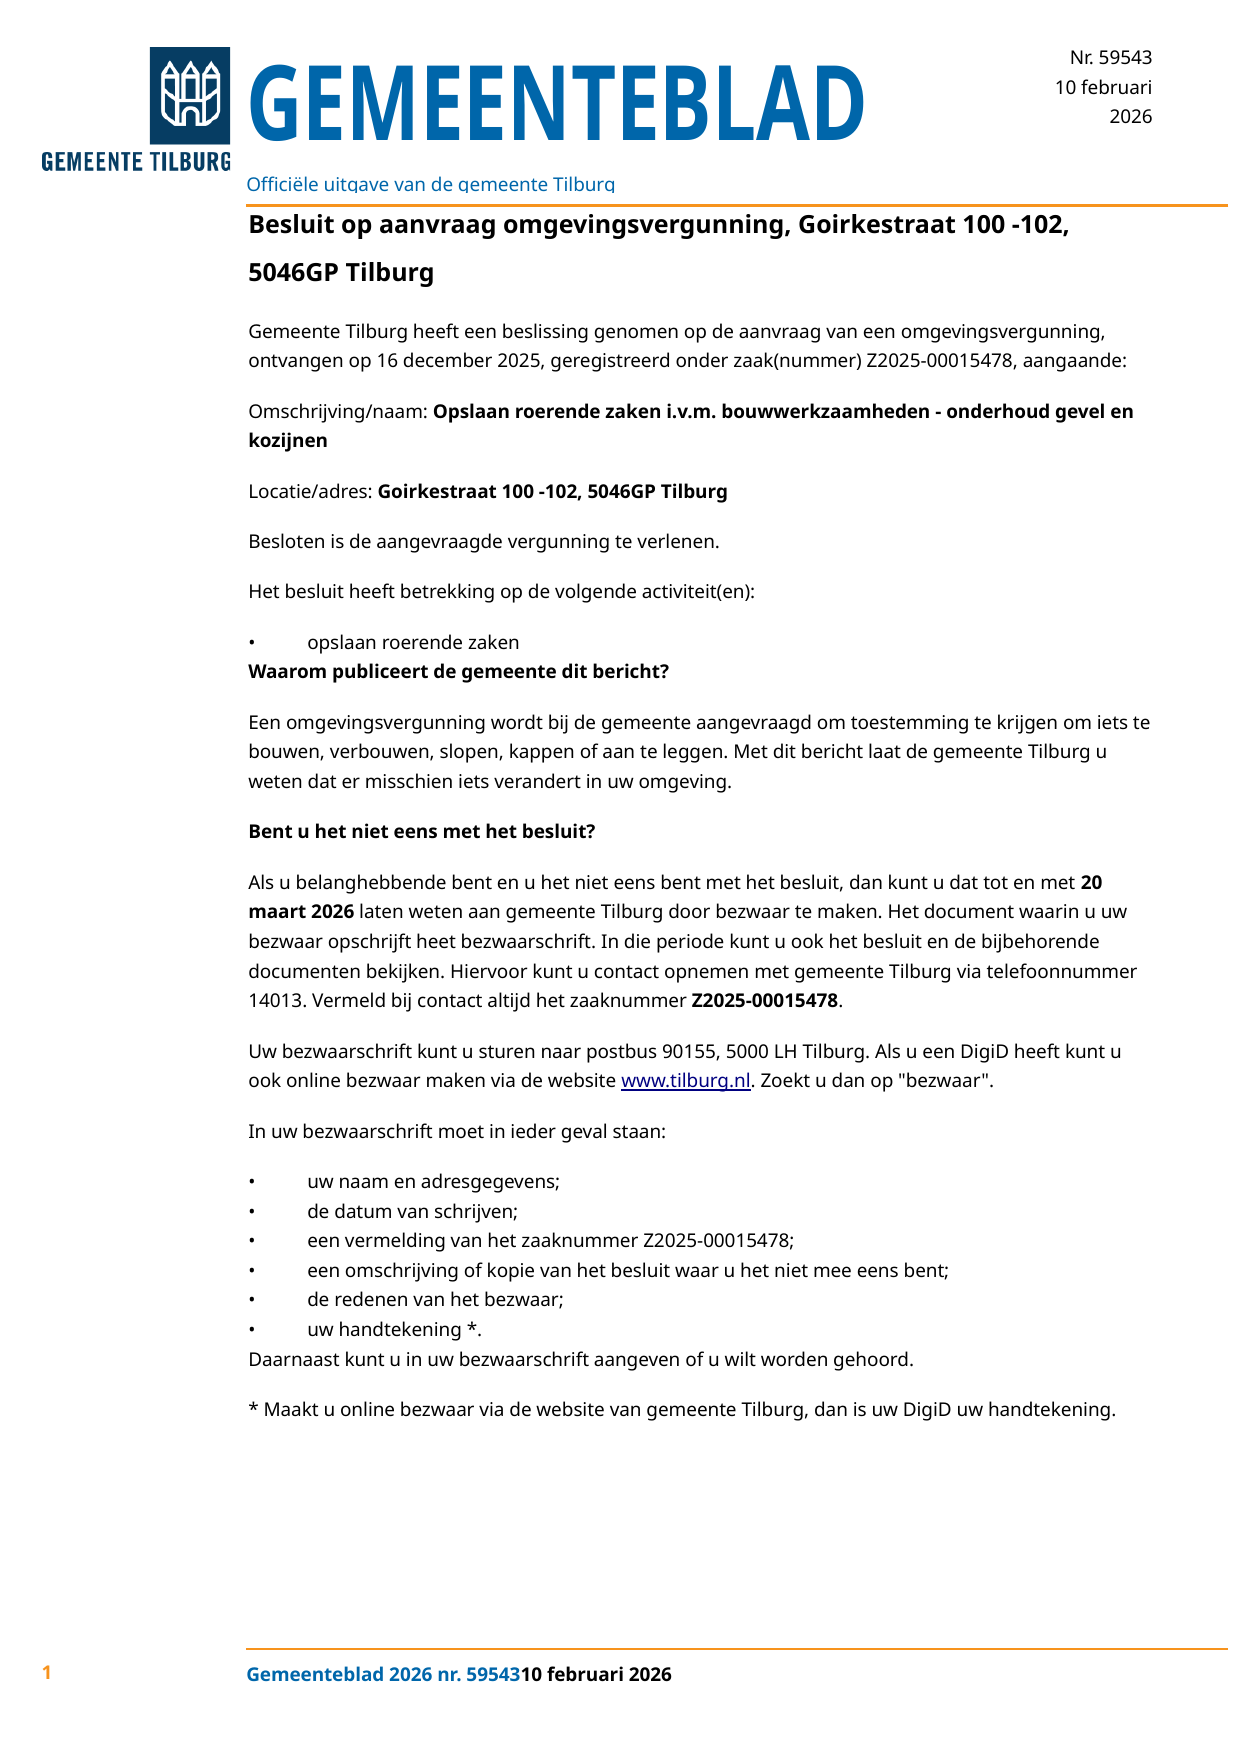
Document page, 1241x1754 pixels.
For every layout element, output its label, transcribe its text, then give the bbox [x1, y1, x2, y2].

text Als u belanghebbende bent en u het niet eens bent met het besluit, dan kunt u dat tot en met 20 maart 2026 laten weten aan gemeente Tilburg door bezwaar te maken. Het document waarin u uw bezwaar opschrijft heet bezwaarschrift. In die periode kunt u ook het besluit en de bijbehorende documenten bekijken. Hiervoor kunt u contact opnemen met gemeente Tilburg via telefoonnummer 14013. Vermeld bij contact altijd het zaaknummer Z2025-00015478. [248, 869, 1152, 1013]
list een omschrijving of kopie van het besluit waar u het niet mee eens bent; [248, 1257, 1152, 1283]
text Besluit op aanvraag omgevingsvergunning, Goirkestraat 100 -102, 5046GP Tilburg [248, 207, 1152, 288]
text Daarnaast kunt u in uw bezwaarschrift aangeven of u wilt worden gehoord. [248, 1346, 1152, 1372]
list de redenen van het bezwaar; [248, 1287, 1152, 1312]
list opslaan roerende zaken [248, 629, 1152, 655]
text Bent u het niet eens met het besluit? [248, 819, 1152, 844]
text Het besluit heeft betrekking op de volgende activiteit(en): [248, 579, 1152, 604]
text Locatie/adres: Goirkestraat 100 -102, 5046GP Tilburg [248, 478, 1152, 504]
picture [41, 47, 231, 172]
list uw naam en adresgegevens; [248, 1168, 1152, 1194]
text Waarom publiceert de gemeente dit bericht? [248, 659, 1152, 684]
text In uw bezwaarschrift moet in ieder geval staan: [248, 1118, 1152, 1144]
text Omschrijving/naam: Opslaan roerende zaken i.v.m. bouwwerkzaamheden - onderhoud gevel en kozijnen [248, 398, 1152, 453]
list een vermelding van het zaaknummer Z2025-00015478; [248, 1227, 1152, 1253]
list uw handtekening *. [248, 1316, 1152, 1342]
list de datum van schrijven; [248, 1198, 1152, 1224]
text Een omgevingsvergunning wordt bij de gemeente aangevraagd om toestemming te krijgen om iets te bouwen, verbouwen, slopen, kappen of aan te leggen. Met dit bericht laat de gemeente Tilburg u weten dat er misschien iets verandert in uw omgeving. [248, 709, 1152, 794]
text Uw bezwaarschrift kunt u sturen naar postbus 90155, 5000 LH Tilburg. Als u een DigiD heeft kunt u ook online bezwaar maken via de website www.tilburg.nl. Zoekt u dan op "bezwaar". [248, 1038, 1152, 1093]
text * Maakt u online bezwaar via de website van gemeente Tilburg, dan is uw DigiD uw handtekening. [248, 1396, 1152, 1422]
text Gemeente Tilburg heeft een beslissing genomen op de aanvraag van een omgevingsvergunning, ontvangen op 16 december 2025, geregistreerd onder zaak(nummer) Z2025-00015478, aangaande: [248, 318, 1152, 373]
text Besloten is de aangevraagde vergunning te verlenen. [248, 528, 1152, 554]
